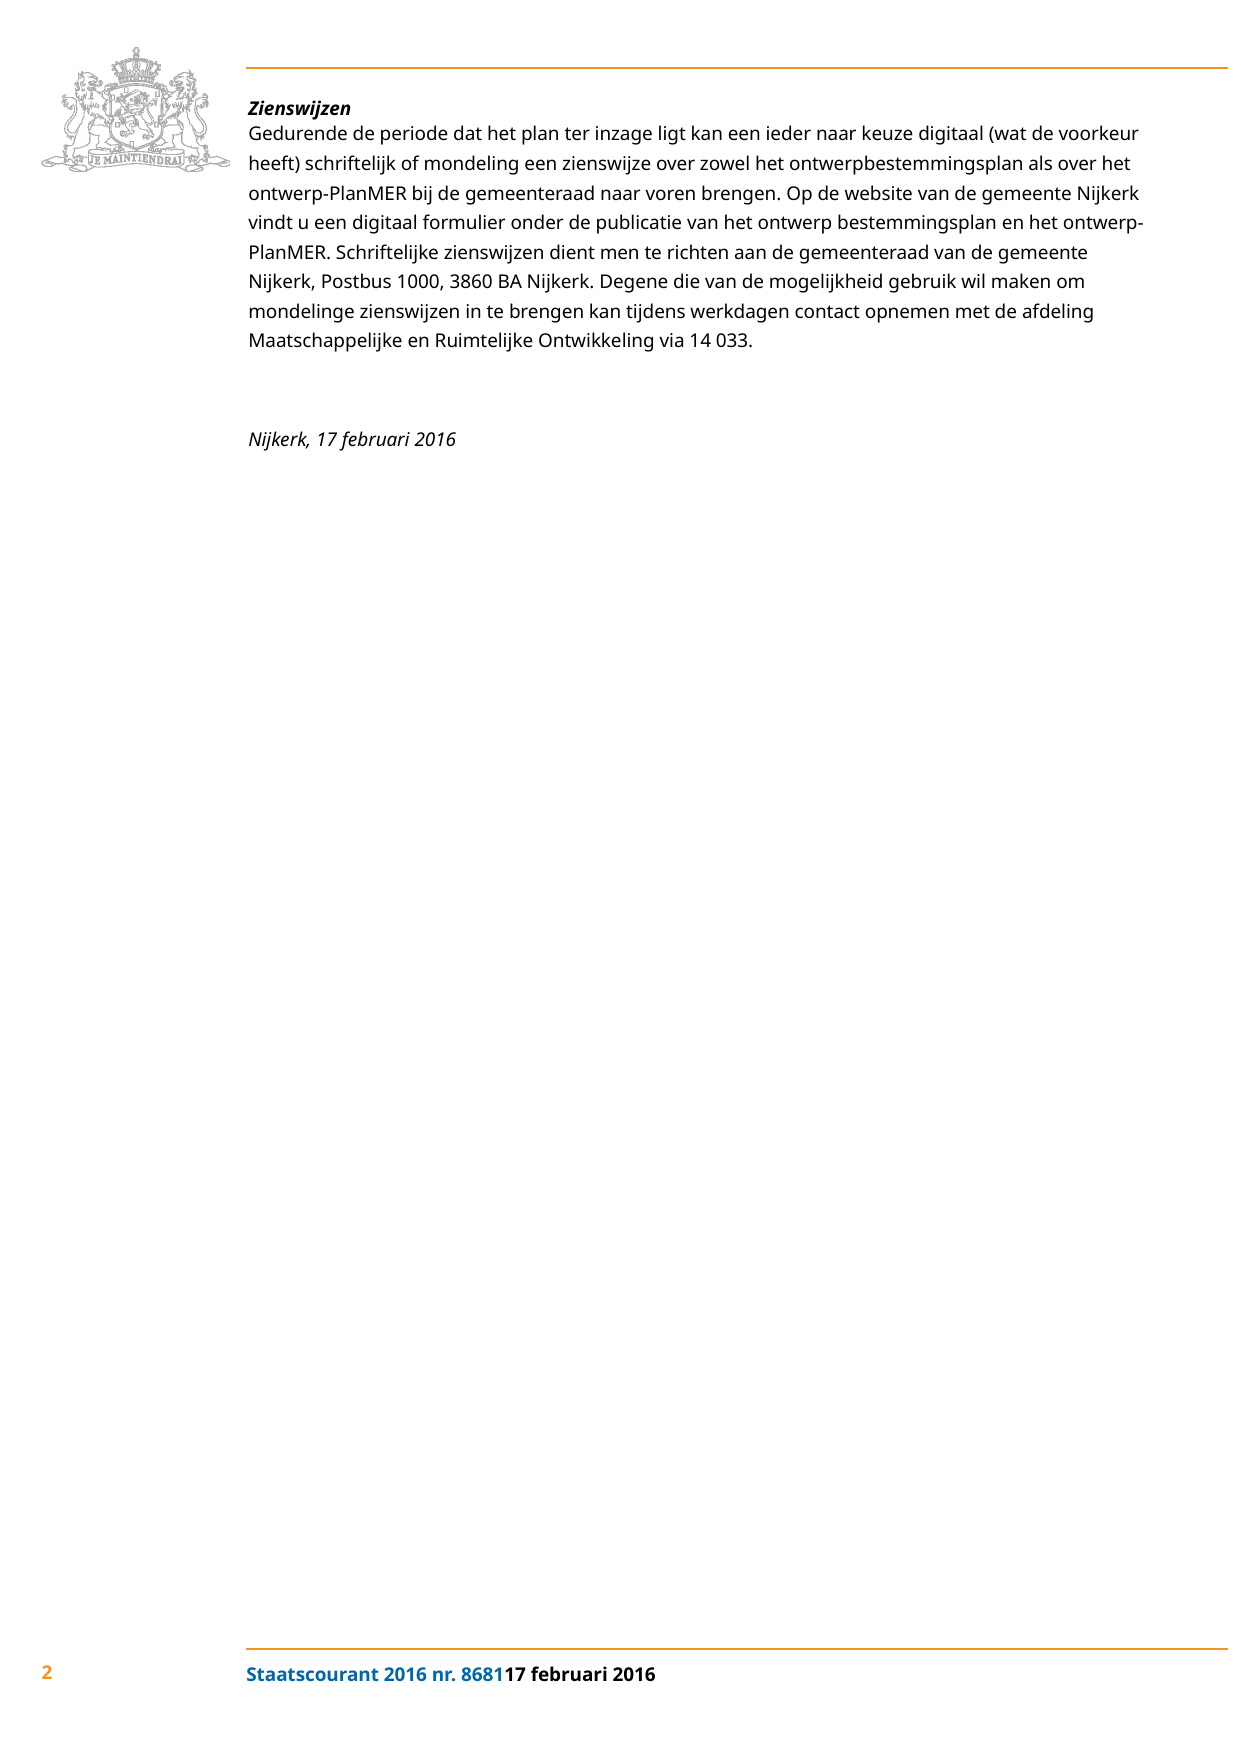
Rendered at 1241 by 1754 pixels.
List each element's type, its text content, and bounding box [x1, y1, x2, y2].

text Gedurende de periode dat het plan ter inzage ligt kan een ieder naar keuze digitaal (wat de voorkeur heeft) schriftelijk of mondeling een zienswijze over zowel het ontwerpbestemmingsplan als over het ontwerp-PlanMER bij de gemeenteraad naar voren brengen. Op de website van de gemeente Nijkerk vindt u een digitaal formulier onder de publicatie van het ontwerp bestemmingsplan en het ontwerp-PlanMER. Schriftelijke zienswijzen dient men te richten aan de gemeenteraad van de gemeente Nijkerk, Postbus 1000, 3860 BA Nijkerk. Degene die van de mogelijkheid gebruik wil maken om mondelinge zienswijzen in te brengen kan tijdens werkdagen contact opnemen met de afdeling Maatschappelijke en Ruimtelijke Ontwikkeling via 14 033. [248, 121, 1152, 353]
picture [41, 47, 231, 172]
text Zienswijzen [248, 95, 1152, 121]
text Nijkerk, 17 februari 2016 [248, 426, 1152, 452]
